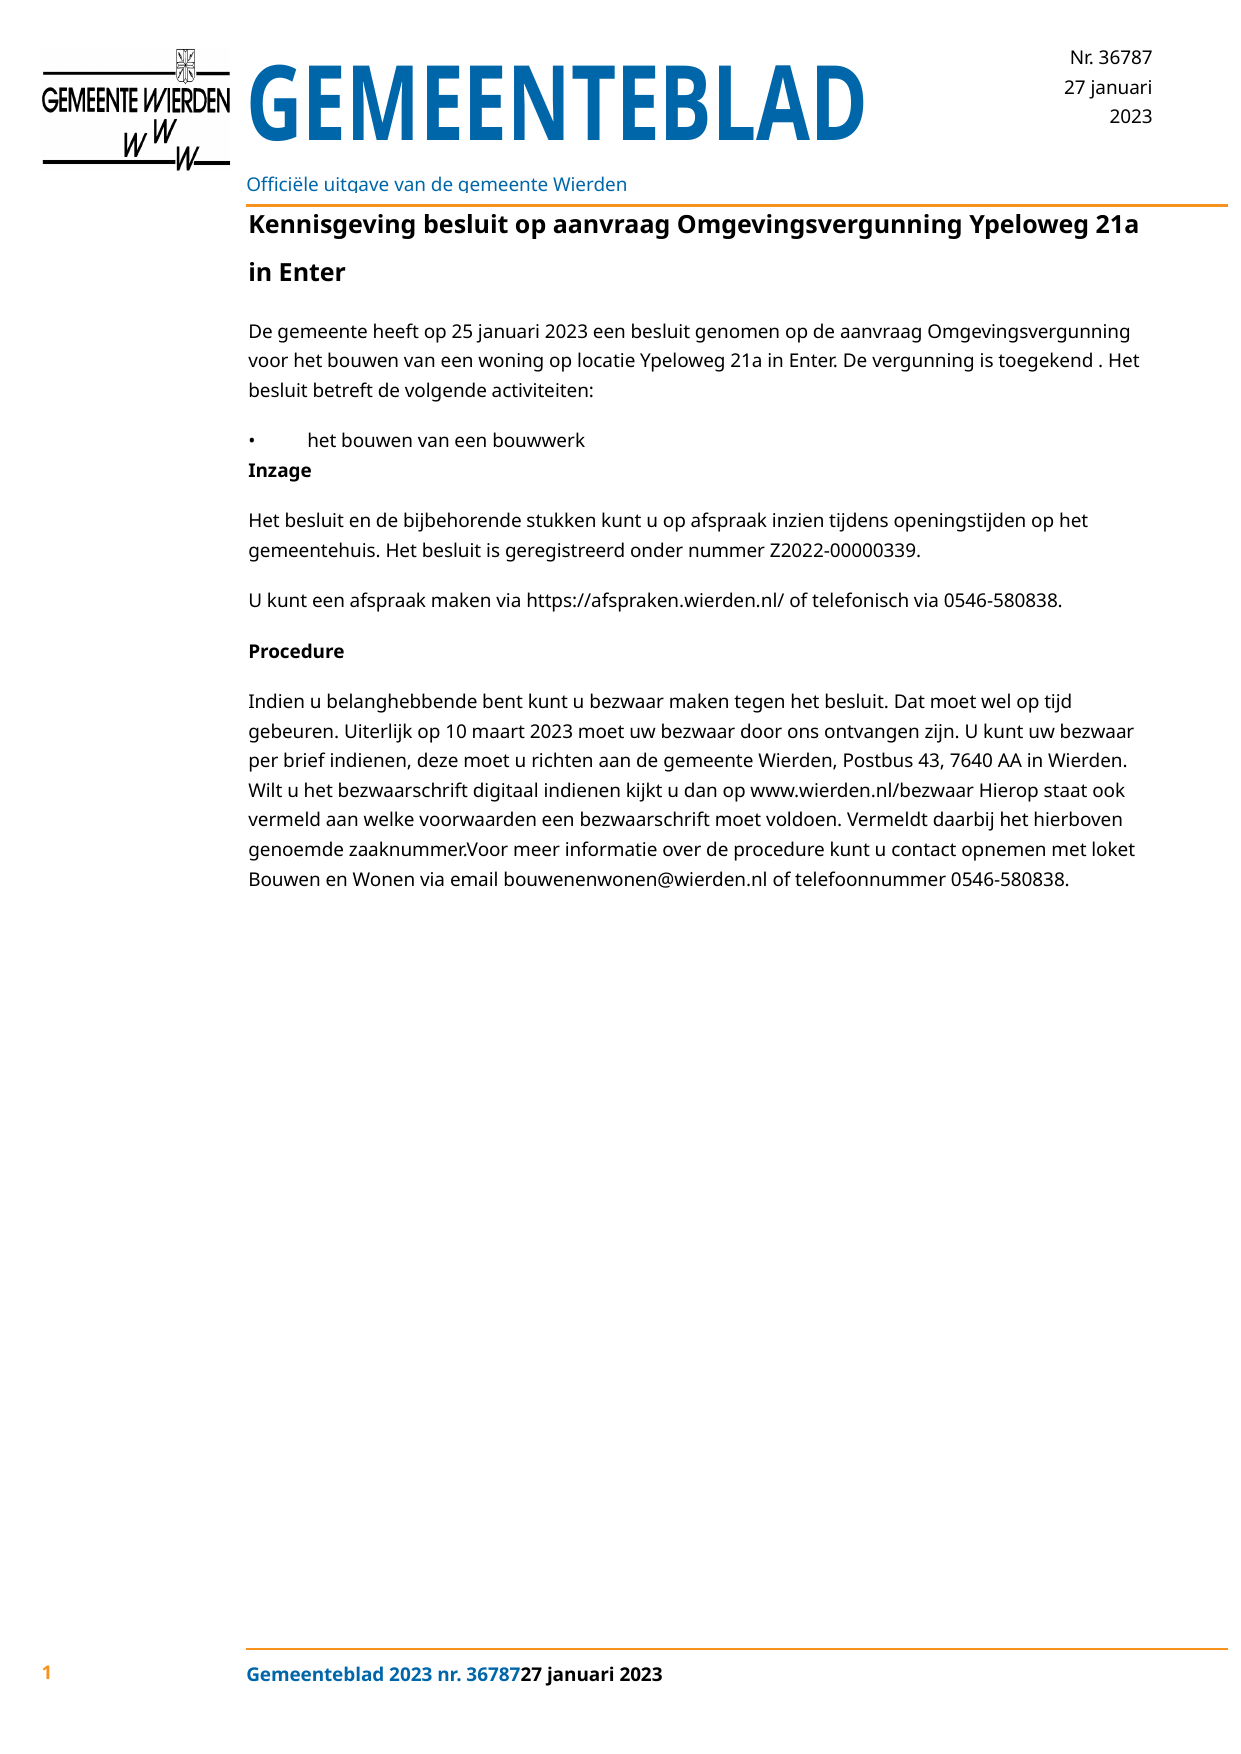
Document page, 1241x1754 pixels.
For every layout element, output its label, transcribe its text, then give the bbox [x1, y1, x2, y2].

picture [41, 47, 231, 172]
text Het besluit en de bijbehorende stukken kunt u op afspraak inzien tijdens openingstijden op het gemeentehuis. Het besluit is geregistreerd onder nummer Z2022-00000339. [248, 507, 1152, 563]
text Indien u belanghebbende bent kunt u bezwaar maken tegen het besluit. Dat moet wel op tijd gebeuren. Uiterlijk op 10 maart 2023 moet uw bezwaar door ons ontvangen zijn. U kunt uw bezwaar per brief indienen, deze moet u richten aan de gemeente Wierden, Postbus 43, 7640 AA in Wierden. Wilt u het bezwaarschrift digitaal indienen kijkt u dan op www.wierden.nl/bezwaar Hierop staat ook vermeld aan welke voorwaarden een bezwaarschrift moet voldoen. Vermeldt daarbij het hierboven genoemde zaaknummer.Voor meer informatie over de procedure kunt u contact opnemen met loket Bouwen en Wonen via email bouwenenwonen@wierden.nl of telefoonnummer 0546-580838. [248, 688, 1152, 892]
text Procedure [248, 638, 1152, 664]
list het bouwen van een bouwwerk [248, 427, 1152, 453]
text Inzage [248, 457, 1152, 483]
text Kennisgeving besluit op aanvraag Omgevingsvergunning Ypeloweg 21a in Enter [248, 207, 1152, 288]
text U kunt een afspraak maken via https://afspraken.wierden.nl/ of telefonisch via 0546-580838. [248, 587, 1152, 613]
text De gemeente heeft op 25 januari 2023 een besluit genomen op de aanvraag Omgevingsvergunning voor het bouwen van een woning op locatie Ypeloweg 21a in Enter. De vergunning is toegekend . Het besluit betreft de volgende activiteiten: [248, 318, 1152, 403]
